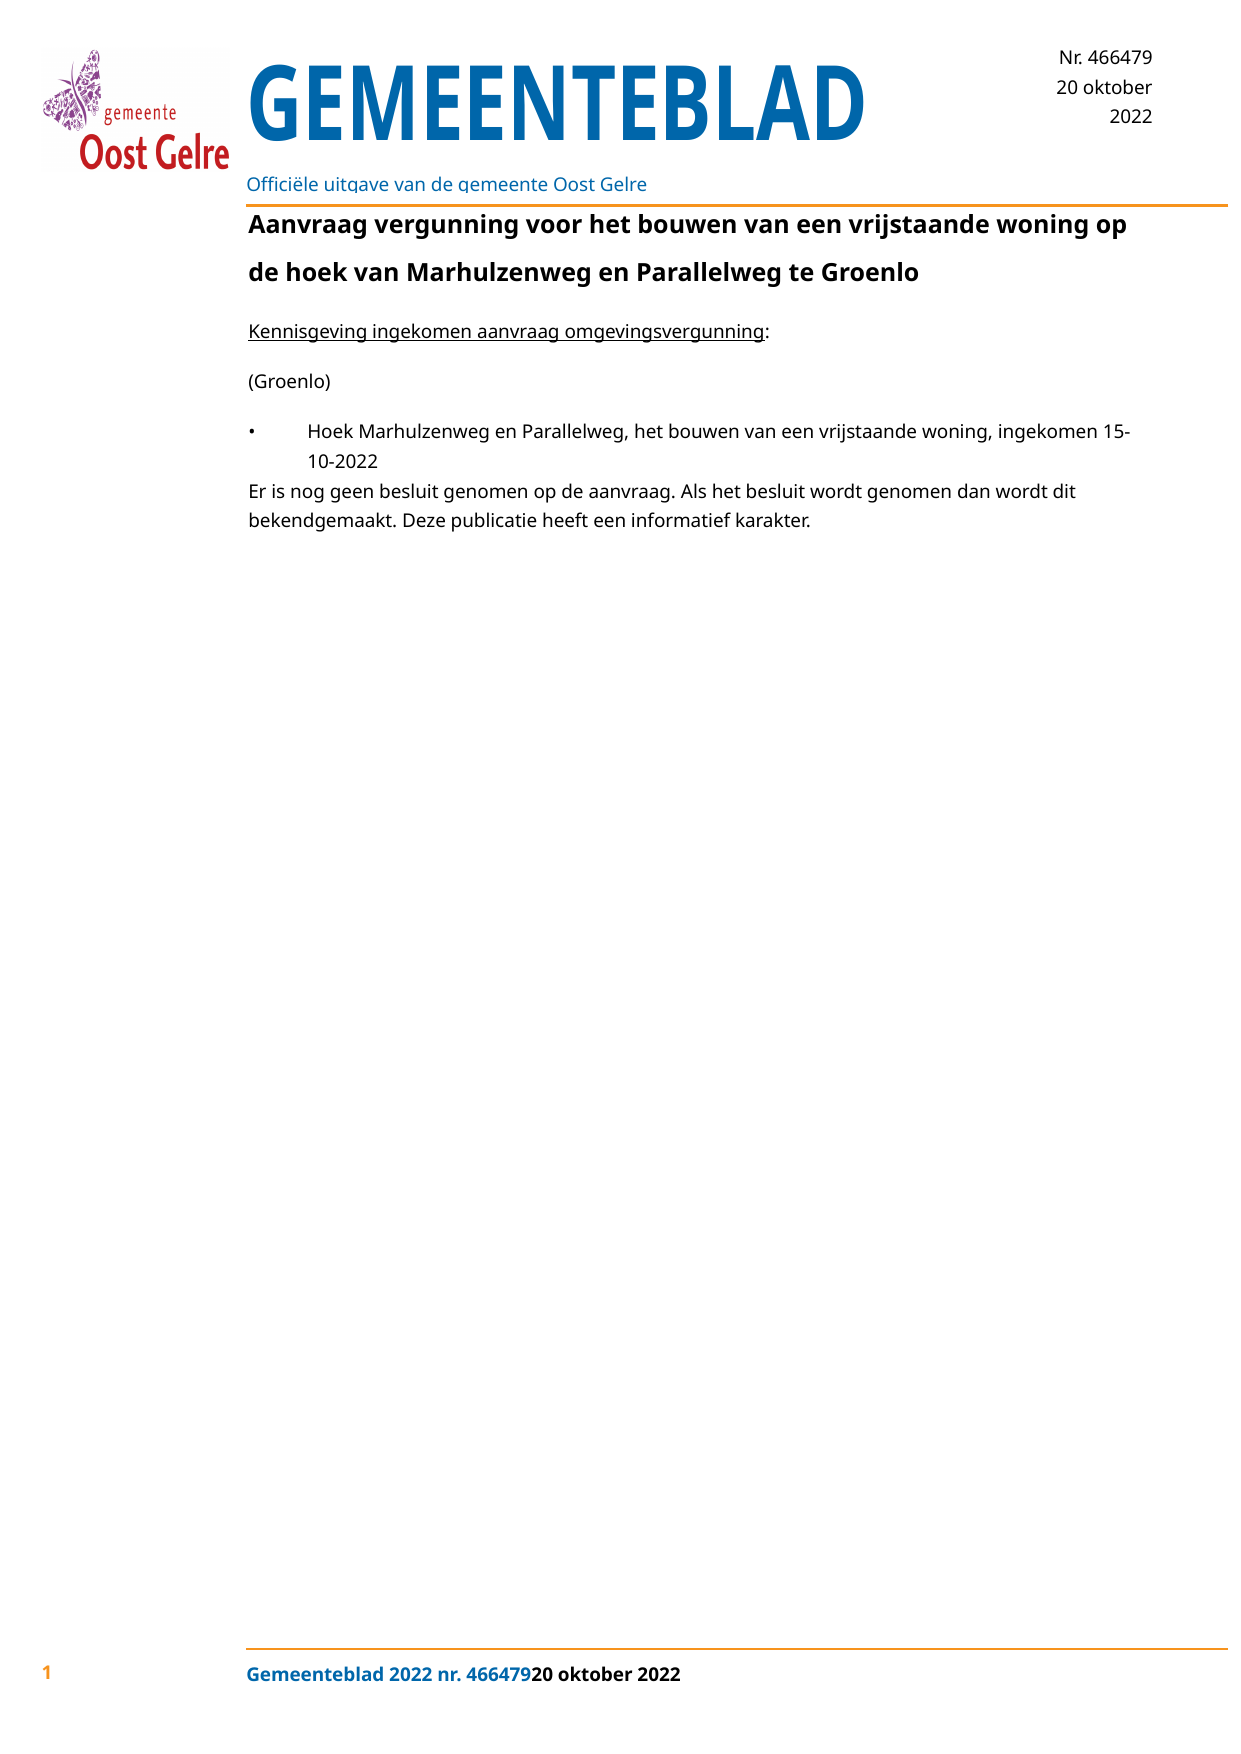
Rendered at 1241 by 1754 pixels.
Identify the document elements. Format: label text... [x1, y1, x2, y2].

text Aanvraag vergunning voor het bouwen van een vrijstaande woning op de hoek van Marhulzenweg en Parallelweg te Groenlo [248, 207, 1152, 288]
text Er is nog geen besluit genomen op de aanvraag. Als het besluit wordt genomen dan wordt dit bekendgemaakt. Deze publicatie heeft een informatief karakter. [248, 478, 1152, 533]
text Kennisgeving ingekomen aanvraag omgevingsvergunning: [248, 318, 1152, 344]
text (Groenlo) [248, 368, 1152, 394]
list Hoek Marhulzenweg en Parallelweg, het bouwen van een vrijstaande woning, ingekomen 15-10-2022 [248, 419, 1152, 474]
picture [41, 47, 231, 172]
